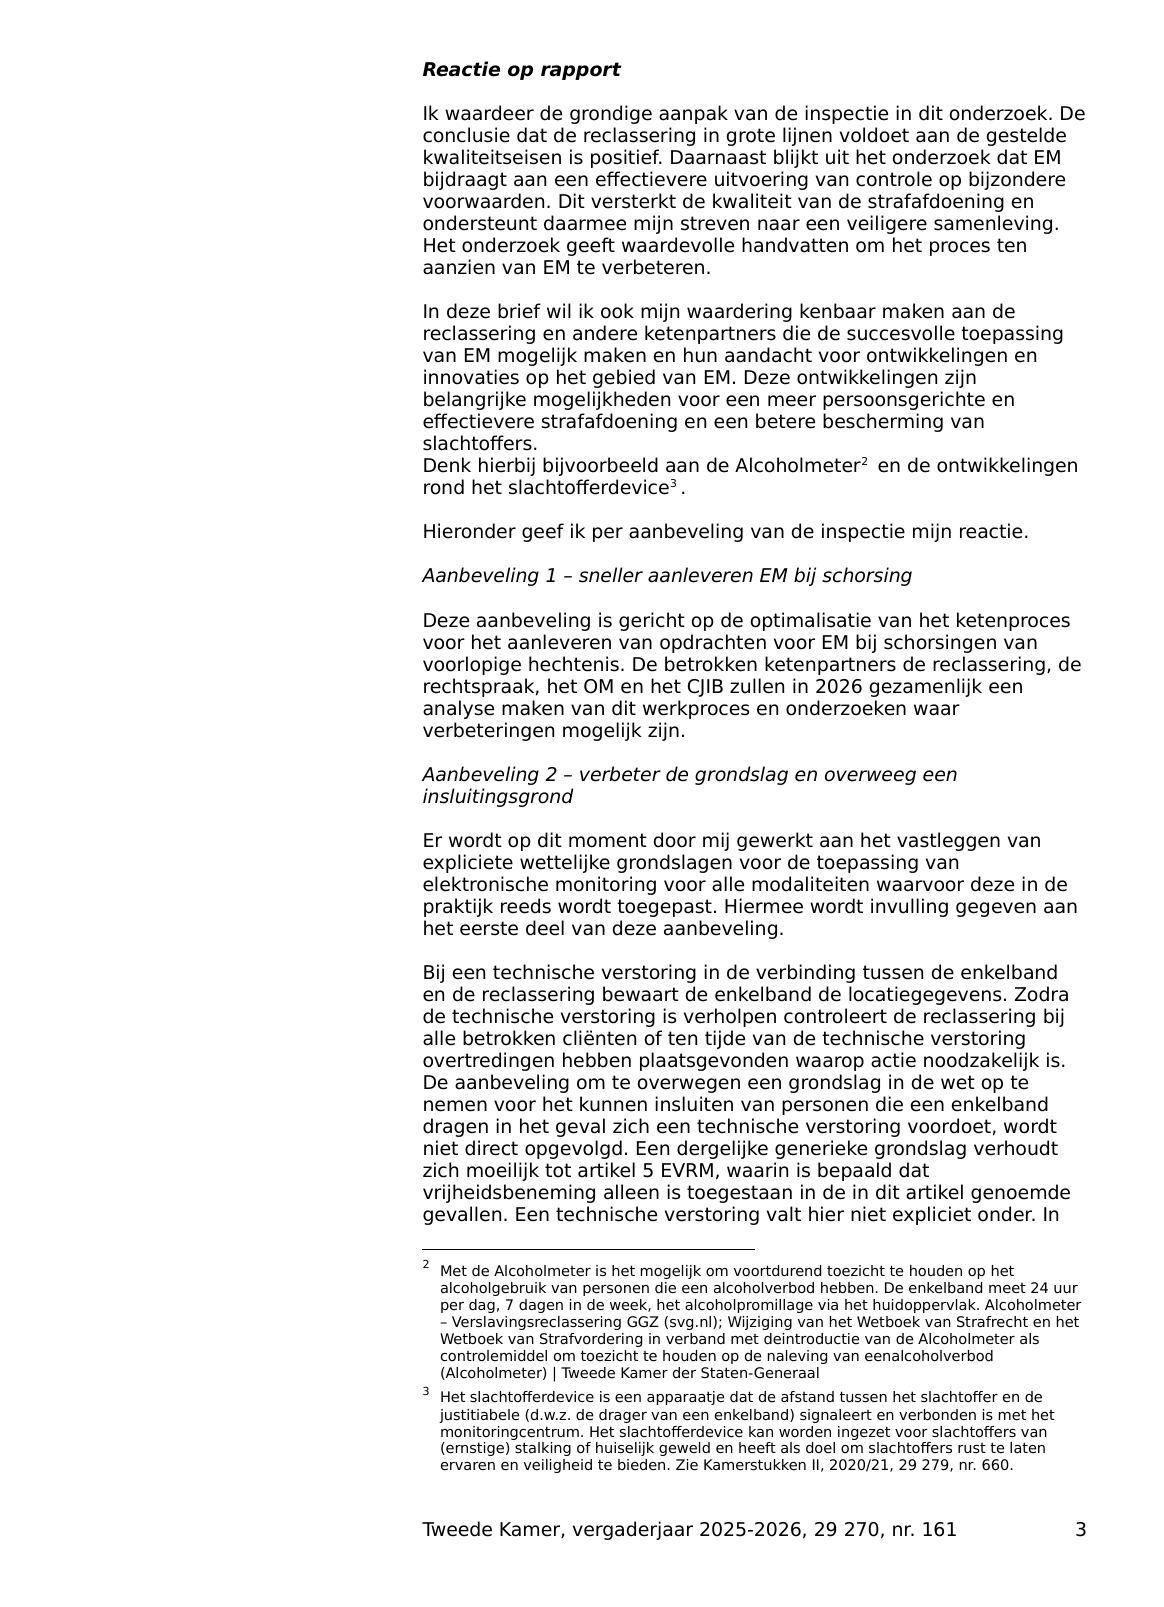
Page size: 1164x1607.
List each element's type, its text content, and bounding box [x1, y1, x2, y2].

text Denk hierbij bijvoorbeeld aan de Alcoholmeter en de ontwikkelingen rond het slachtofferdevice. [422, 455, 1087, 499]
text Ik waardeer de grondige aanpak van de inspectie in dit onderzoek. De conclusie dat de reclassering in grote lijnen voldoet aan de gestelde kwaliteitseisen is positief. Daarnaast blijkt uit het onderzoek dat EM bijdraagt aan een effectievere uitvoering van controle op bijzondere voorwaarden. Dit versterkt de kwaliteit van de strafafdoening en ondersteunt daarmee mijn streven naar een veiligere samenleving. Het onderzoek geeft waardevolle handvatten om het proces ten aanzien van EM te verbeteren. [422, 103, 1087, 279]
subtitle Reactie op rapport [422, 59, 1087, 81]
text Bij een technische verstoring in de verbinding tussen de enkelband en de reclassering bewaart de enkelband de locatiegegevens. Zodra de technische verstoring is verholpen controleert de reclassering bij alle betrokken cliënten of ten tijde van de technische verstoring overtredingen hebben plaatsgevonden waarop actie noodzakelijk is. De aanbeveling om te overwegen een grondslag in de wet op te nemen voor het kunnen insluiten van personen die een enkelband dragen in het geval zich een technische verstoring voordoet, wordt niet direct opgevolgd. Een dergelijke generieke grondslag verhoudt zich moeilijk tot artikel 5 EVRM, waarin is bepaald dat vrijheidsbeneming alleen is toegestaan in de in dit artikel genoemde gevallen. Een technische verstoring valt hier niet expliciet onder. In [422, 962, 1087, 1226]
text Met de Alcoholmeter is het mogelijk om voortdurend toezicht te houden op het alcoholgebruik van personen die een alcoholverbod hebben. De enkelband meet 24 uur per dag, 7 dagen in de week, het alcoholpromillage via het huidoppervlak. Alcoholmeter – Verslavingsreclassering GGZ (svg.nl); Wijziging van het Wetboek van Strafrecht en het Wetboek van Strafvordering in verband met deintroductie van de Alcoholmeter als controlemiddel om toezicht te houden op de naleving van eenalcoholverbod (Alcoholmeter) | Tweede Kamer der Staten-Generaal [422, 1258, 1087, 1382]
text Hieronder geef ik per aanbeveling van de inspectie mijn reactie. [422, 521, 1087, 543]
text Deze aanbeveling is gericht op de optimalisatie van het ketenproces voor het aanleveren van opdrachten voor EM bij schorsingen van voorlopige hechtenis. De betrokken ketenpartners de reclassering, de rechtspraak, het OM en het CJIB zullen in 2026 gezamenlijk een analyse maken van dit werkproces en onderzoeken waar verbeteringen mogelijk zijn. [422, 609, 1087, 741]
text Het slachtofferdevice is een apparaatje dat de afstand tussen het slachtoffer en de justitiabele (d.w.z. de drager van een enkelband) signaleert en verbonden is met het monitoringcentrum. Het slachtofferdevice kan worden ingezet voor slachtoffers van (ernstige) stalking of huiselijk geweld en heeft als doel om slachtoffers rust te laten ervaren en veiligheid te bieden. Zie Kamerstukken II, 2020/21, 29 279, nr. 660. [422, 1385, 1087, 1474]
text Er wordt op dit moment door mij gewerkt aan het vastleggen van expliciete wettelijke grondslagen voor de toepassing van elektronische monitoring voor alle modaliteiten waarvoor deze in de praktijk reeds wordt toegepast. Hiermee wordt invulling gegeven aan het eerste deel van deze aanbeveling. [422, 830, 1087, 940]
text In deze brief wil ik ook mijn waardering kenbaar maken aan de reclassering en andere ketenpartners die de succesvolle toepassing van EM mogelijk maken en hun aandacht voor ontwikkelingen en innovaties op het gebied van EM. Deze ontwikkelingen zijn belangrijke mogelijkheden voor een meer persoonsgerichte en effectievere strafafdoening en een betere bescherming van slachtoffers. [422, 301, 1087, 455]
subtitle Aanbeveling 1 – sneller aanleveren EM bij schorsing [422, 565, 1087, 587]
subtitle Aanbeveling 2 – verbeter de grondslag en overweeg een insluitingsgrond [422, 764, 1087, 808]
